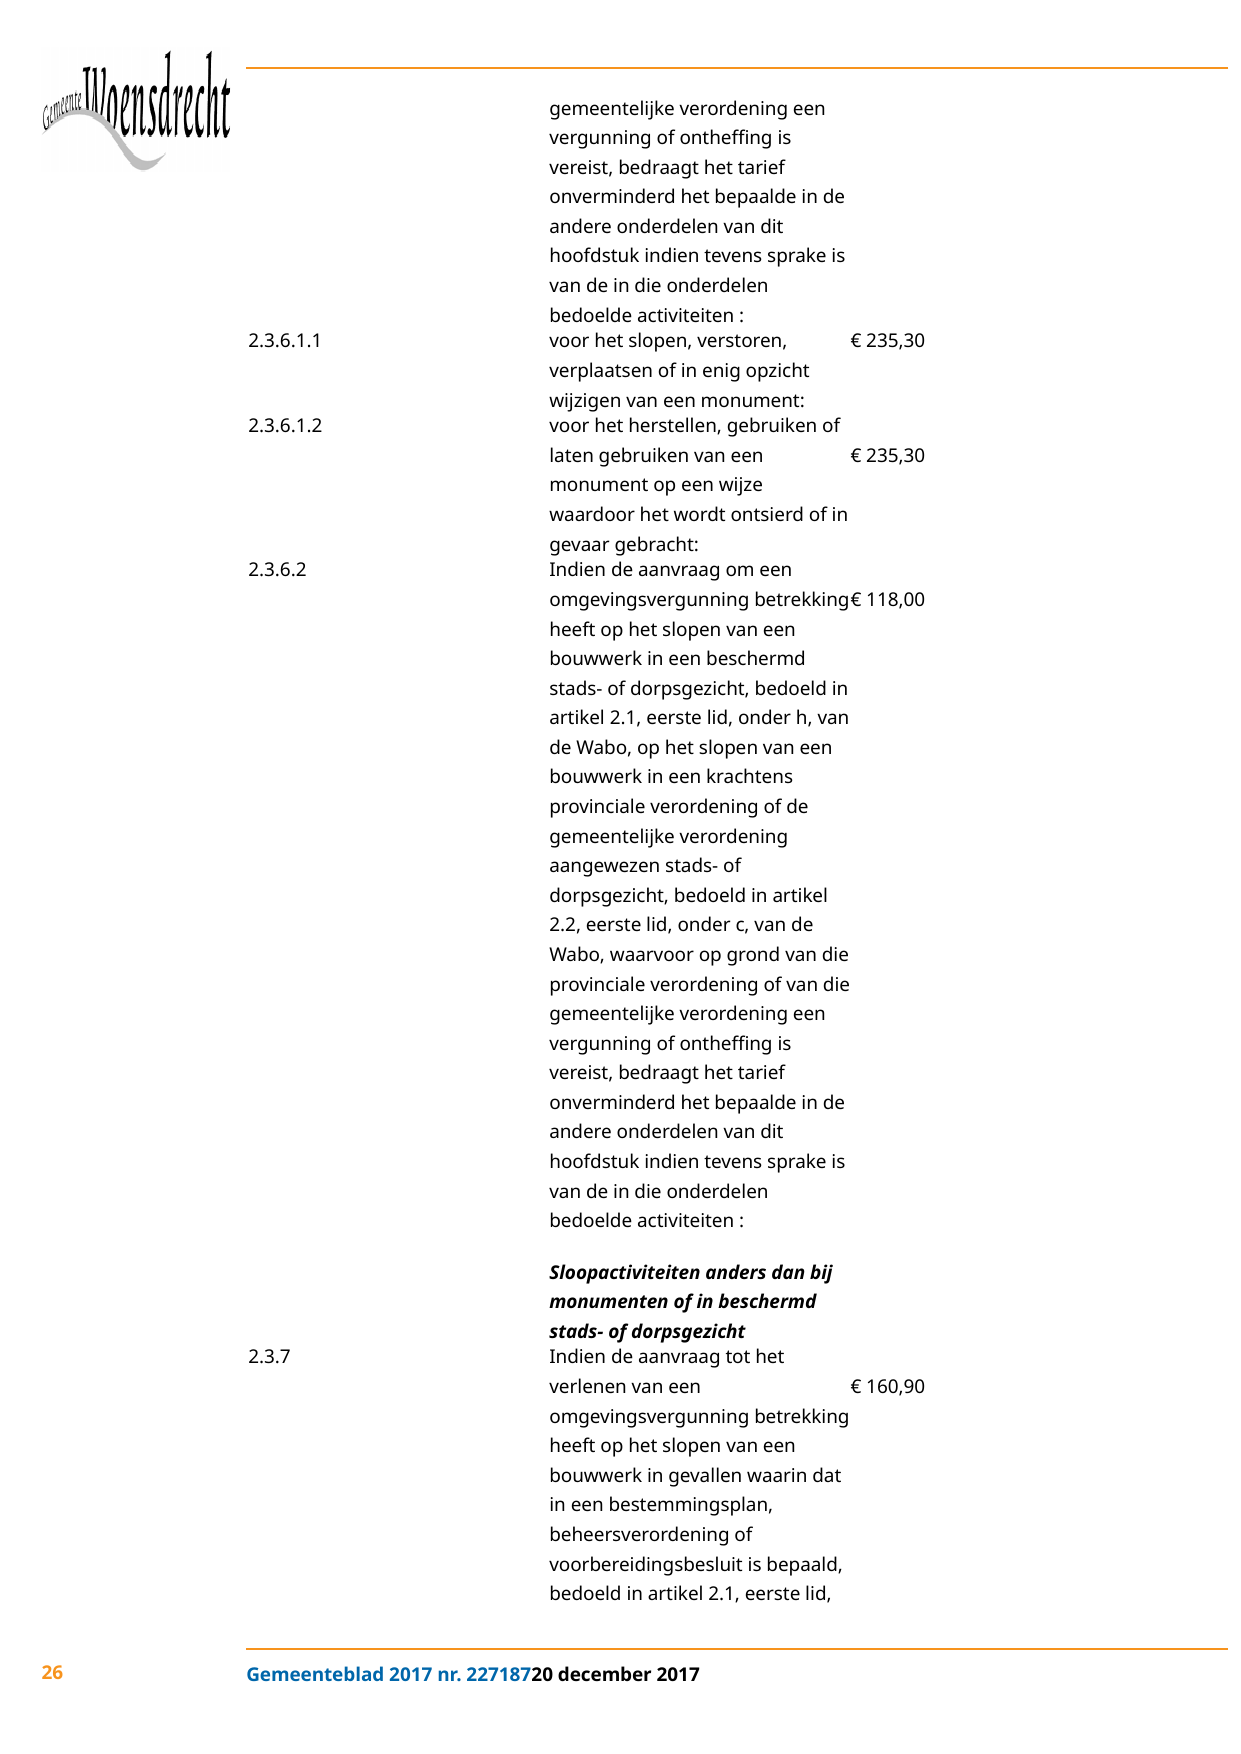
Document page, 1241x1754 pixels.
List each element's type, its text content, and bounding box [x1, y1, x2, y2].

table_cell Indien de aanvraag om een omgevingsvergunning betrekking heeft op het slopen van een bouwwerk in een beschermd stads- of dorpsgezicht, bedoeld in artikel 2.1, eerste lid, onder h, van de Wabo, op het slopen van een bouwwerk in een krachtens provinciale verordening of de gemeentelijke verordening aangewezen stads- of dorpsgezicht, bedoeld in artikel 2.2, eerste lid, onder c, van de Wabo, waarvoor op grond van die provinciale verordening of van die gemeentelijke verordening een vergunning of ontheffing is vereist, bedraagt het tarief onverminderd het bepaalde in de andere onderdelen van dit hoofdstuk indien tevens sprake is van de in die onderdelen bedoelde activiteiten : [549, 557, 850, 1233]
table_cell [248, 1259, 549, 1344]
table_cell [549, 1233, 850, 1259]
table_cell 2.3.6.1.1 [248, 328, 549, 412]
table_cell € 235,30 [850, 328, 1152, 412]
table_cell Indien de aanvraag tot het verlenen van een omgevingsvergunning betrekking heeft op het slopen van een bouwwerk in gevallen waarin dat in een bestemmingsplan, beheersverordening of voorbereidingsbesluit is bepaald, bedoeld in artikel 2.1, eerste lid, [549, 1344, 850, 1606]
table_cell voor het herstellen, gebruiken of laten gebruiken van een monument op een wijze waardoor het wordt ontsierd of in gevaar gebracht: [549, 413, 850, 557]
table_cell [248, 1233, 549, 1259]
table_cell [248, 95, 549, 328]
table_cell 2.3.7 [248, 1344, 549, 1606]
table_cell € 160,90 [850, 1344, 1152, 1606]
table_cell 2.3.6.2 [248, 557, 549, 1233]
table_cell € 235,30 [850, 413, 1152, 557]
picture [41, 47, 231, 172]
table_cell [850, 95, 1152, 328]
table_cell [850, 1233, 1152, 1259]
table_cell 2.3.6.1.2 [248, 413, 549, 557]
table_cell gemeentelijke verordening een vergunning of ontheffing is vereist, bedraagt het tarief onverminderd het bepaalde in de andere onderdelen van dit hoofdstuk indien tevens sprake is van de in die onderdelen bedoelde activiteiten : [549, 95, 850, 328]
table_cell voor het slopen, verstoren, verplaatsen of in enig opzicht wijzigen van een monument: [549, 328, 850, 412]
table_cell € 118,00 [850, 557, 1152, 1233]
table_cell [850, 1259, 1152, 1344]
table_cell Sloopactiviteiten anders dan bij monumenten of in beschermd stads- of dorpsgezicht [549, 1259, 850, 1344]
